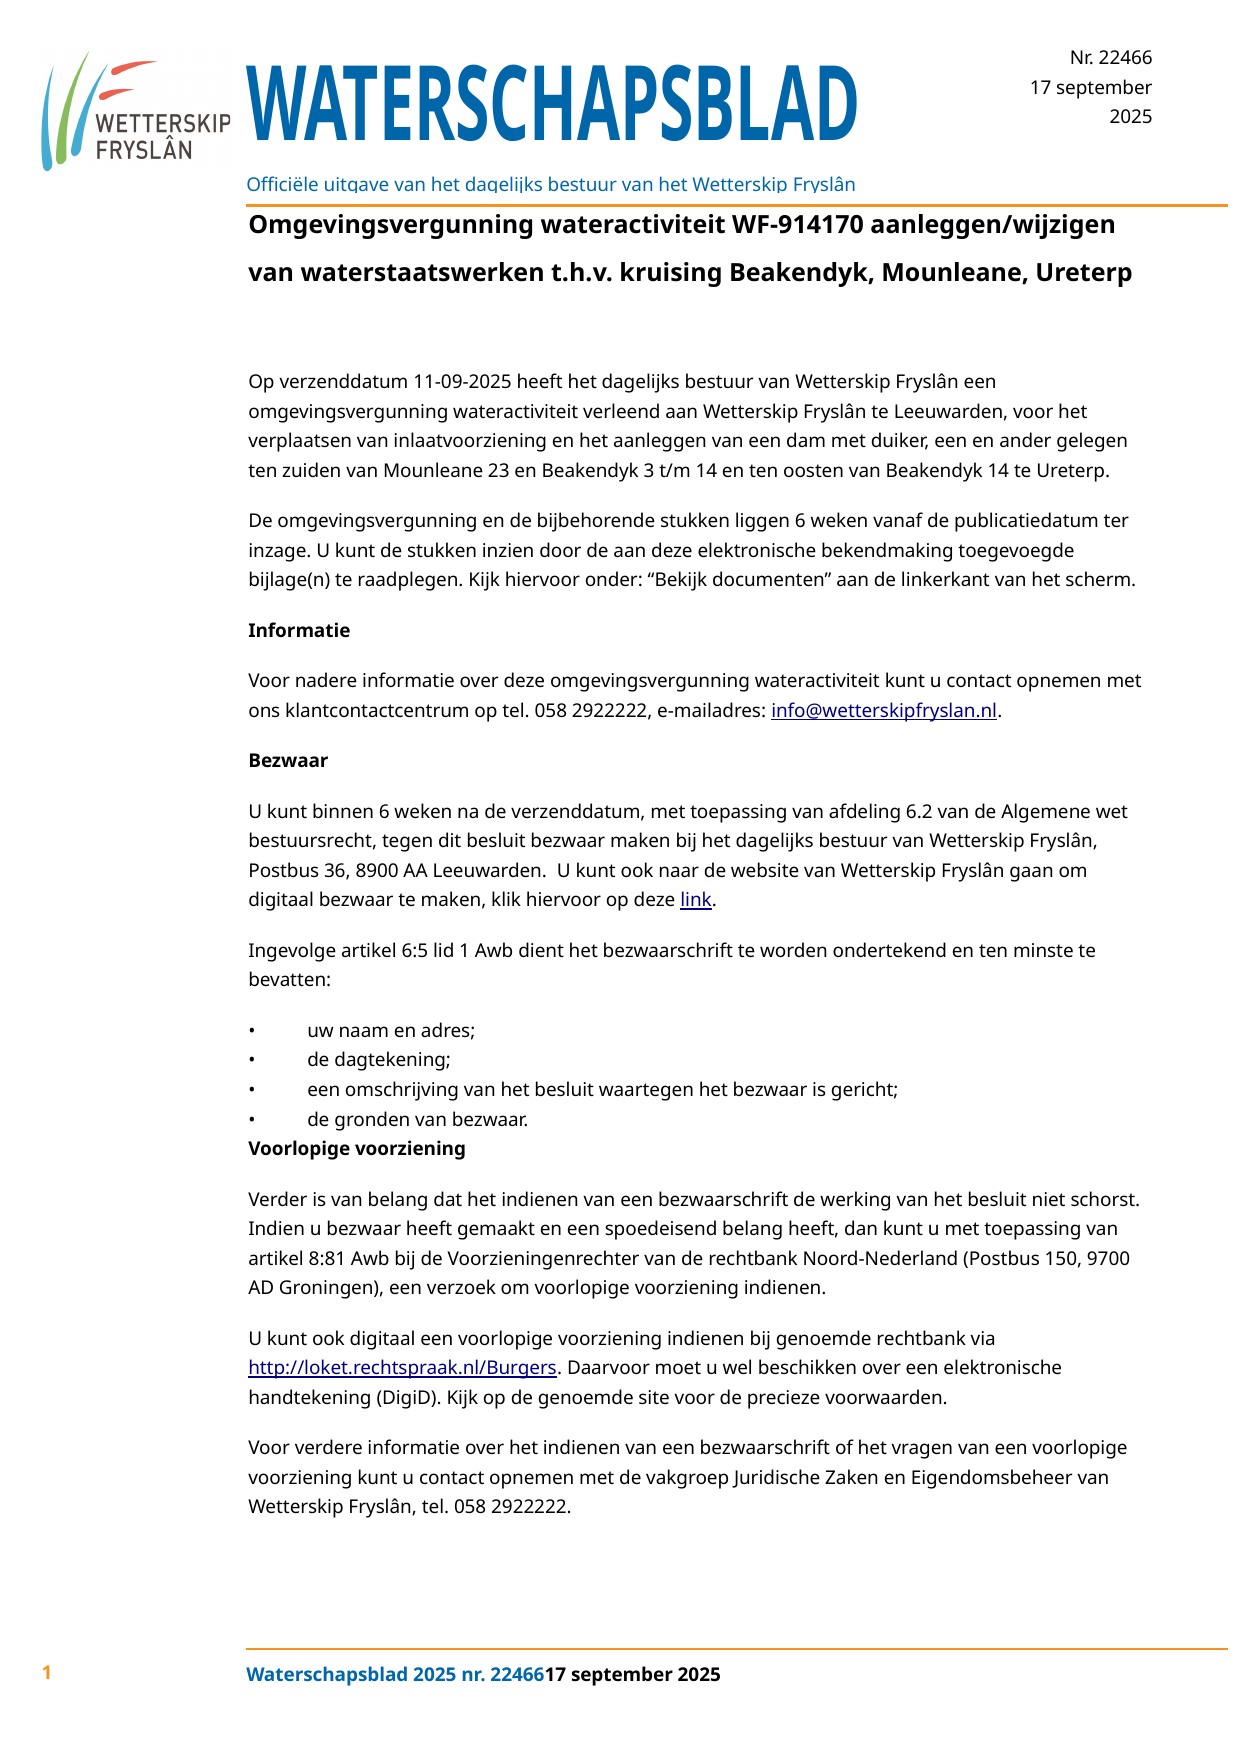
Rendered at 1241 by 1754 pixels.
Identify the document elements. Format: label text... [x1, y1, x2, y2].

text De omgevingsvergunning en de bijbehorende stukken liggen 6 weken vanaf de publicatiedatum ter inzage. U kunt de stukken inzien door de aan deze elektronische bekendmaking toegevoegde bijlage(n) te raadplegen. Kijk hiervoor onder: “Bekijk documenten” aan de linkerkant van het scherm. [248, 507, 1152, 592]
list de gronden van bezwaar. [248, 1106, 1152, 1132]
picture [41, 47, 231, 172]
text Bezwaar [248, 747, 1152, 773]
text Voor verdere informatie over het indienen van een bezwaarschrift of het vragen van een voorlopige voorziening kunt u contact opnemen met de vakgroep Juridische Zaken en Eigendomsbeheer van Wetterskip Fryslân, tel. 058 2922222. [248, 1434, 1152, 1519]
text Op verzenddatum 11-09-2025 heeft het dagelijks bestuur van Wetterskip Fryslân een omgevingsvergunning wateractiviteit verleend aan Wetterskip Fryslân te Leeuwarden, voor het verplaatsen van inlaatvoorziening en het aanleggen van een dam met duiker, een en ander gelegen ten zuiden van Mounleane 23 en Beakendyk 3 t/m 14 en ten oosten van Beakendyk 14 te Ureterp. [248, 368, 1152, 483]
text Voorlopige voorziening [248, 1135, 1152, 1161]
text Verder is van belang dat het indienen van een bezwaarschrift de werking van het besluit niet schorst. Indien u bezwaar heeft gemaakt en een spoedeisend belang heeft, dan kunt u met toepassing van artikel 8:81 Awb bij de Voorzieningenrechter van de rechtbank Noord-Nederland (Postbus 150, 9700 AD Groningen), een verzoek om voorlopige voorziening indienen. [248, 1186, 1152, 1300]
list een omschrijving van het besluit waartegen het bezwaar is gericht; [248, 1076, 1152, 1102]
text U kunt ook digitaal een voorlopige voorziening indienen bij genoemde rechtbank via http://loket.rechtspraak.nl/Burgers. Daarvoor moet u wel beschikken over een elektronische handtekening (DigiD). Kijk op de genoemde site voor de precieze voorwaarden. [248, 1325, 1152, 1410]
text Voor nadere informatie over deze omgevingsvergunning wateractiviteit kunt u contact opnemen met ons klantcontactcentrum op tel. 058 2922222, e-mailadres: info@wetterskipfryslan.nl. [248, 667, 1152, 723]
text Ingevolge artikel 6:5 lid 1 Awb dient het bezwaarschrift te worden ondertekend en ten minste te bevatten: [248, 937, 1152, 992]
text U kunt binnen 6 weken na de verzenddatum, met toepassing van afdeling 6.2 van de Algemene wet bestuursrecht, tegen dit besluit bezwaar maken bij het dagelijks bestuur van Wetterskip Fryslân, Postbus 36, 8900 AA Leeuwarden. U kunt ook naar de website van Wetterskip Fryslân gaan om digitaal bezwaar te maken, klik hiervoor op deze link. [248, 798, 1152, 912]
list de dagtekening; [248, 1047, 1152, 1072]
text Omgevingsvergunning wateractiviteit WF-914170 aanleggen/wijzigen van waterstaatswerken t.h.v. kruising Beakendyk, Mounleane, Ureterp [248, 207, 1152, 288]
text Informatie [248, 617, 1152, 643]
list uw naam en adres; [248, 1017, 1152, 1043]
